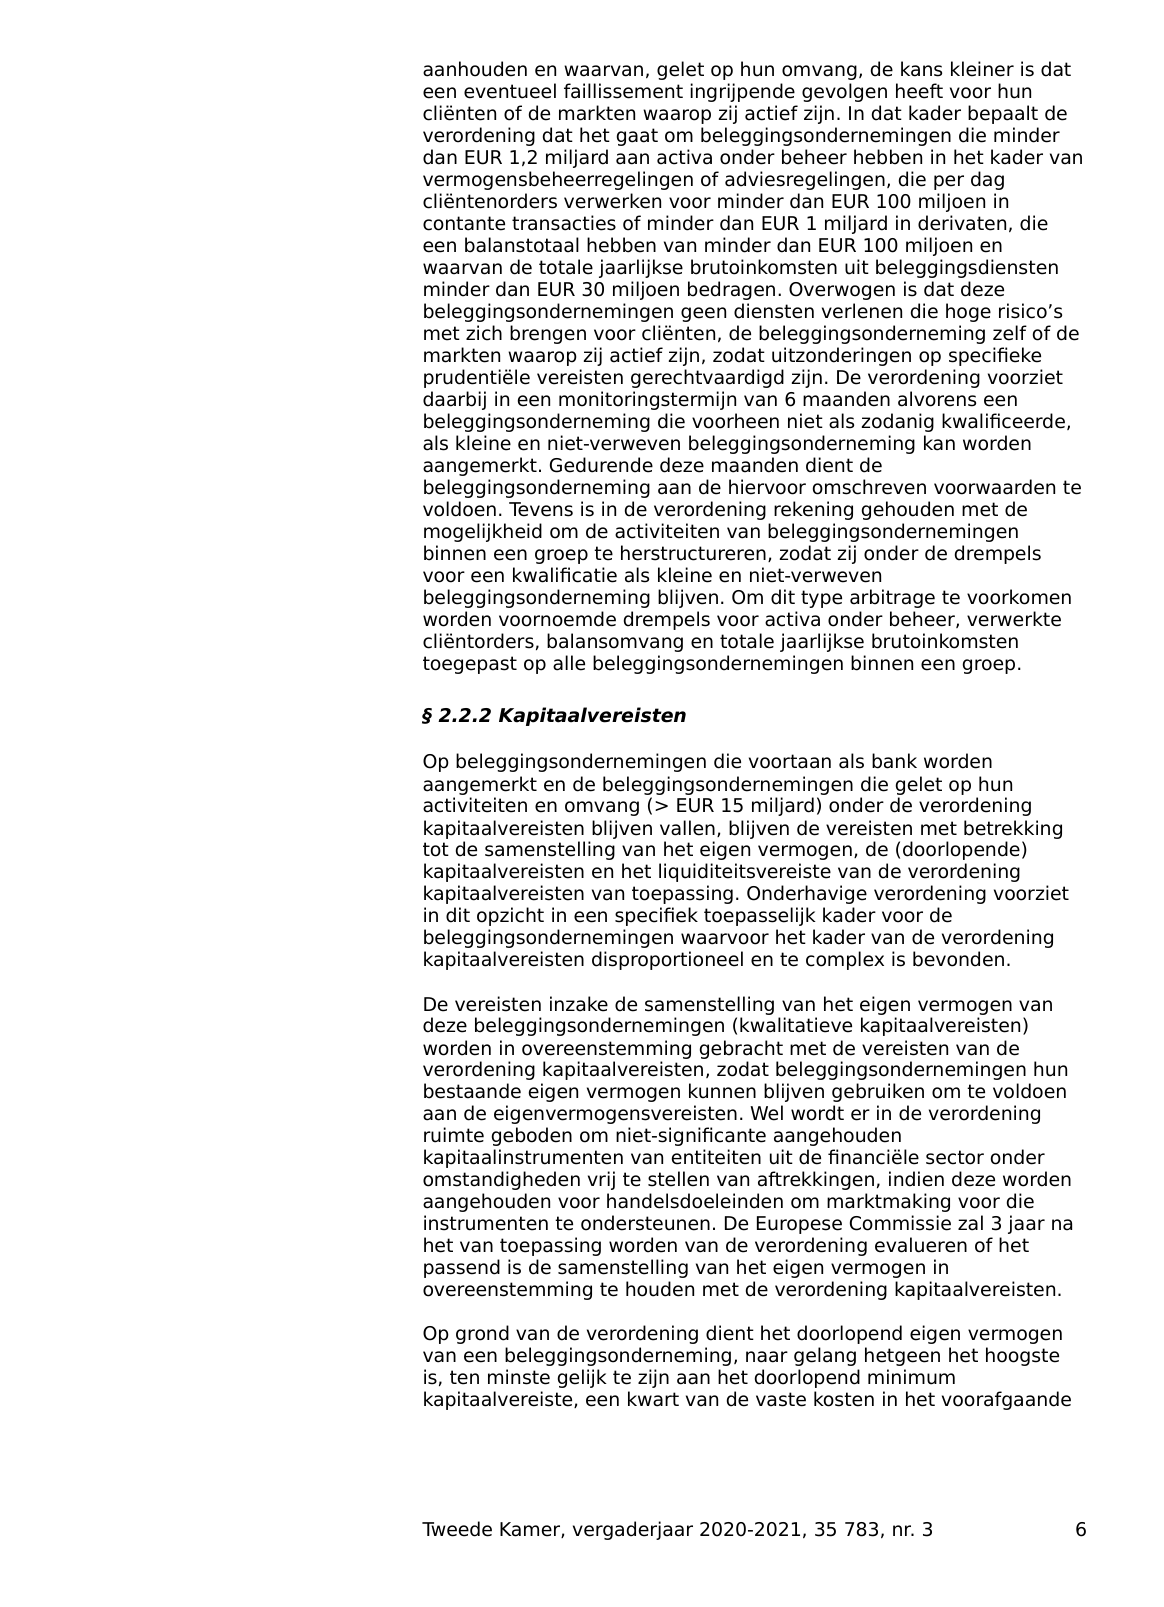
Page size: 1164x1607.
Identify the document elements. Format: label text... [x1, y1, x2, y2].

text Op grond van de verordening dient het doorlopend eigen vermogen van een beleggingsonderneming, naar gelang hetgeen het hoogste is, ten minste gelijk te zijn aan het doorlopend minimum kapitaalvereiste, een kwart van de vaste kosten in het voorafgaande [422, 1323, 1087, 1411]
text De vereisten inzake de samenstelling van het eigen vermogen van deze beleggingsondernemingen (kwalitatieve kapitaalvereisten) worden in overeenstemming gebracht met de vereisten van de verordening kapitaalvereisten, zodat beleggingsondernemingen hun bestaande eigen vermogen kunnen blijven gebruiken om te voldoen aan de eigenvermogensvereisten. Wel wordt er in de verordening ruimte geboden om niet-significante aangehouden kapitaalinstrumenten van entiteiten uit de financiële sector onder omstandigheden vrij te stellen van aftrekkingen, indien deze worden aangehouden voor handelsdoeleinden om marktmaking voor die instrumenten te ondersteunen. De Europese Commissie zal 3 jaar na het van toepassing worden van de verordening evalueren of het passend is de samenstelling van het eigen vermogen in overeenstemming te houden met de verordening kapitaalvereisten. [422, 993, 1087, 1301]
text aanhouden en waarvan, gelet op hun omvang, de kans kleiner is dat een eventueel faillissement ingrijpende gevolgen heeft voor hun cliënten of de markten waarop zij actief zijn. In dat kader bepaalt de verordening dat het gaat om beleggingsondernemingen die minder dan EUR 1,2 miljard aan activa onder beheer hebben in het kader van vermogensbeheerregelingen of adviesregelingen, die per dag cliëntenorders verwerken voor minder dan EUR 100 miljoen in contante transacties of minder dan EUR 1 miljard in derivaten, die een balanstotaal hebben van minder dan EUR 100 miljoen en waarvan de totale jaarlijkse brutoinkomsten uit beleggingsdiensten minder dan EUR 30 miljoen bedragen. Overwogen is dat deze beleggingsondernemingen geen diensten verlenen die hoge risico’s met zich brengen voor cliënten, de beleggingsonderneming zelf of de markten waarop zij actief zijn, zodat uitzonderingen op specifieke prudentiële vereisten gerechtvaardigd zijn. De verordening voorziet daarbij in een monitoringstermijn van 6 maanden alvorens een beleggingsonderneming die voorheen niet als zodanig kwalificeerde, als kleine en niet-verweven beleggingsonderneming kan worden aangemerkt. Gedurende deze maanden dient de beleggingsonderneming aan de hiervoor omschreven voorwaarden te voldoen. Tevens is in de verordening rekening gehouden met de mogelijkheid om de activiteiten van beleggingsondernemingen binnen een groep te herstructureren, zodat zij onder de drempels voor een kwalificatie als kleine en niet-verweven beleggingsonderneming blijven. Om dit type arbitrage te voorkomen worden voornoemde drempels voor activa onder beheer, verwerkte cliëntorders, balansomvang en totale jaarlijkse brutoinkomsten toegepast op alle beleggingsondernemingen binnen een groep. [422, 59, 1087, 674]
text Op beleggingsondernemingen die voortaan als bank worden aangemerkt en de beleggingsondernemingen die gelet op hun activiteiten en omvang (> EUR 15 miljard) onder de verordening kapitaalvereisten blijven vallen, blijven de vereisten met betrekking tot de samenstelling van het eigen vermogen, de (doorlopende) kapitaalvereisten en het liquiditeitsvereiste van de verordening kapitaalvereisten van toepassing. Onderhavige verordening voorziet in dit opzicht in een specifiek toepasselijk kader voor de beleggingsondernemingen waarvoor het kader van de verordening kapitaalvereisten disproportioneel en te complex is bevonden. [422, 751, 1087, 971]
subtitle § 2.2.2 Kapitaalvereisten [422, 704, 1087, 726]
